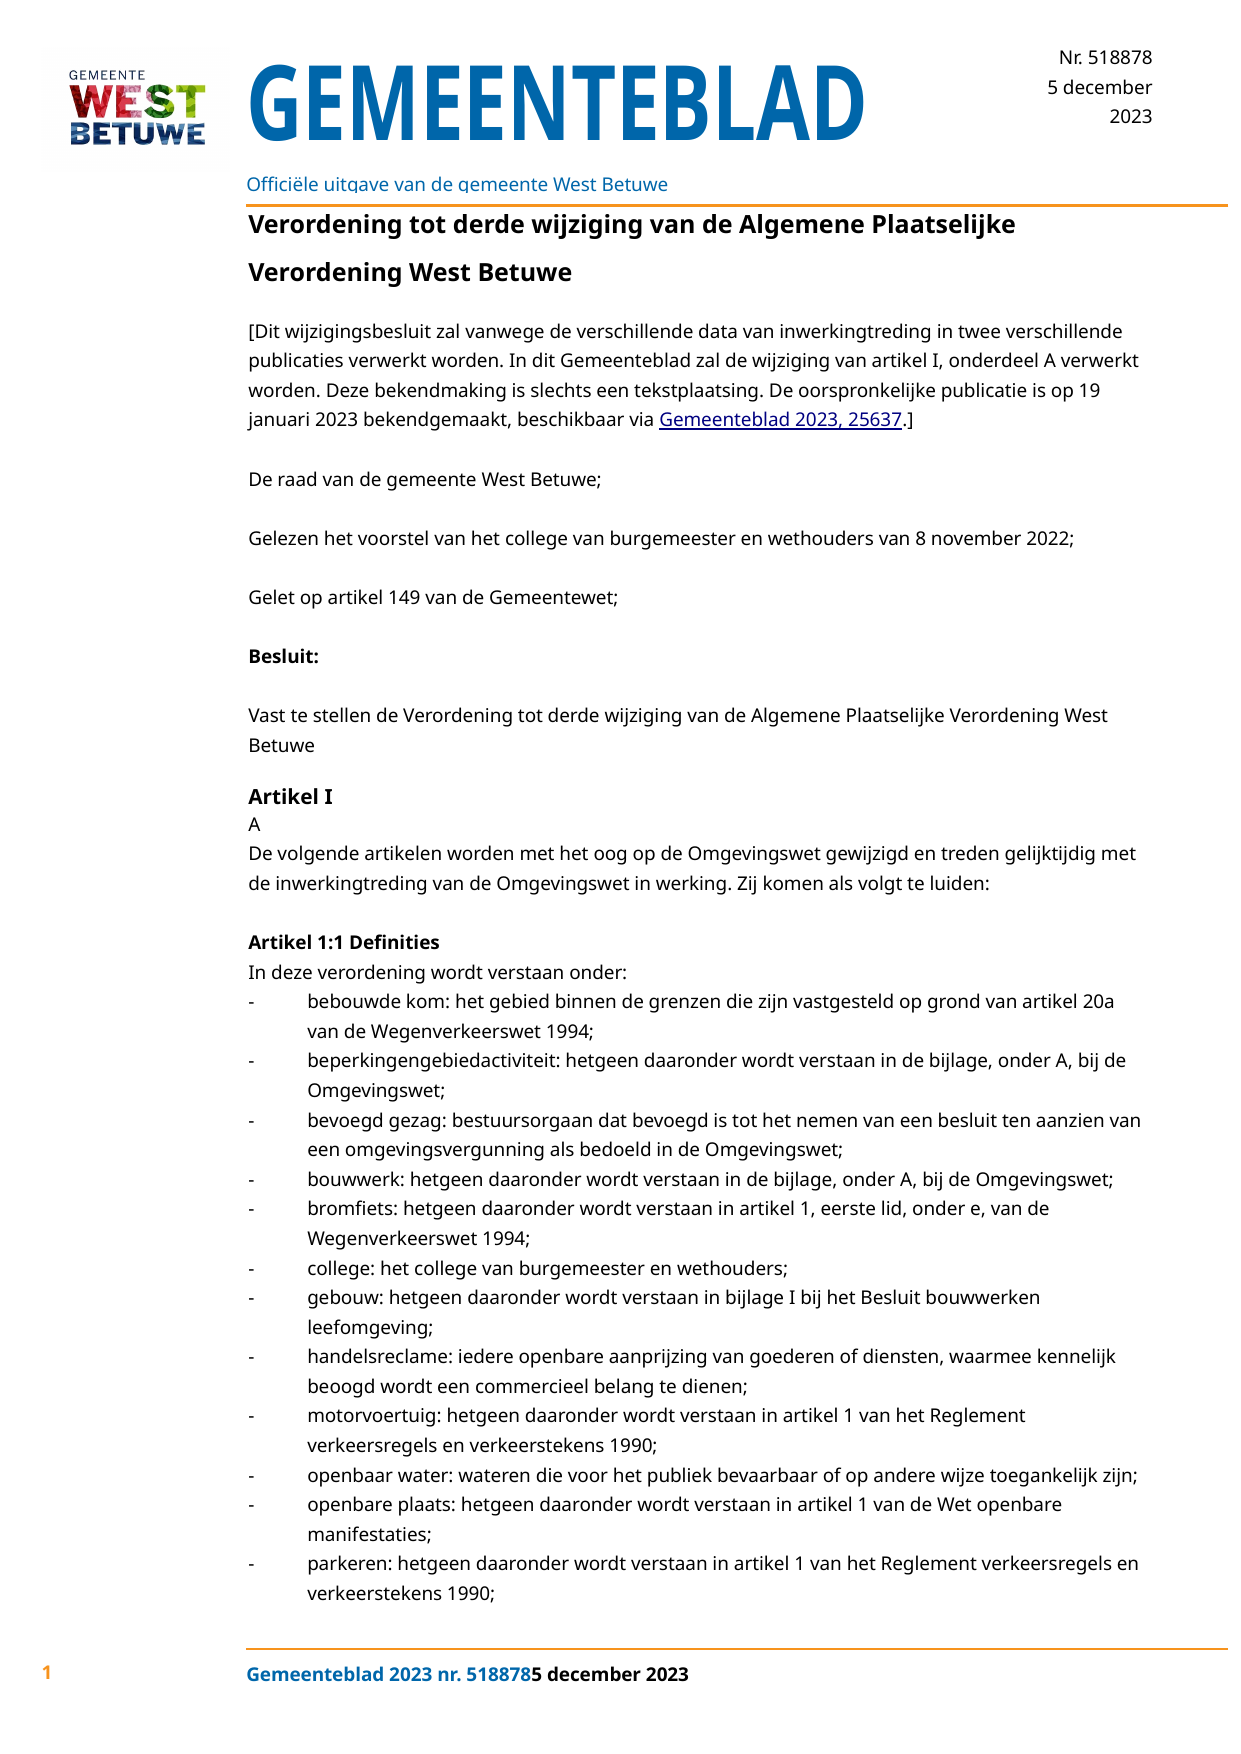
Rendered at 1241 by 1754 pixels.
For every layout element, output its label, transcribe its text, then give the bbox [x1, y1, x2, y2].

list gebouw: hetgeen daaronder wordt verstaan in bijlage I bij het Besluit bouwwerken leefomgeving; [248, 1284, 1152, 1339]
list bebouwde kom: het gebied binnen de grenzen die zijn vastgesteld op grond van artikel 20a van de Wegenverkeerswet 1994; [248, 988, 1152, 1044]
text Vast te stellen de Verordening tot derde wijziging van de Algemene Plaatselijke Verordening West Betuwe [248, 702, 1152, 758]
text A [248, 811, 1152, 837]
list bromfiets: hetgeen daaronder wordt verstaan in artikel 1, eerste lid, onder e, van de Wegenverkeerswet 1994; [248, 1196, 1152, 1251]
list motorvoertuig: hetgeen daaronder wordt verstaan in artikel 1 van het Reglement verkeersregels en verkeerstekens 1990; [248, 1403, 1152, 1458]
text De raad van de gemeente West Betuwe; [248, 466, 1152, 492]
text Gelet op artikel 149 van de Gemeentewet; [248, 584, 1152, 610]
list parkeren: hetgeen daaronder wordt verstaan in artikel 1 van het Reglement verkeersregels en verkeerstekens 1990; [248, 1551, 1152, 1606]
text In deze verordening wordt verstaan onder: [248, 959, 1152, 984]
list handelsreclame: iedere openbare aanprijzing van goederen of diensten, waarmee kennelijk beoogd wordt een commercieel belang te dienen; [248, 1343, 1152, 1399]
text Artikel I [248, 782, 1152, 811]
text Gelezen het voorstel van het college van burgemeester en wethouders van 8 november 2022; [248, 525, 1152, 551]
text De volgende artikelen worden met het oog op de Omgevingswet gewijzigd en treden gelijktijdig met de inwerkingtreding van de Omgevingswet in werking. Zij komen als volgt te luiden: [248, 841, 1152, 896]
list openbare plaats: hetgeen daaronder wordt verstaan in artikel 1 van de Wet openbare manifestaties; [248, 1491, 1152, 1547]
text [Dit wijzigingsbesluit zal vanwege de verschillende data van inwerkingtreding in twee verschillende publicaties verwerkt worden. In dit Gemeenteblad zal de wijziging van artikel I, onderdeel A verwerkt worden. Deze bekendmaking is slechts een tekstplaatsing. De oorspronkelijke publicatie is op 19 januari 2023 bekendgemaakt, beschikbaar via Gemeenteblad 2023, 25637.] [248, 318, 1152, 432]
picture [41, 47, 231, 172]
text Artikel 1:1 Definities [248, 929, 1152, 955]
list bevoegd gezag: bestuursorgaan dat bevoegd is tot het nemen van een besluit ten aanzien van een omgevingsvergunning als bedoeld in de Omgevingswet; [248, 1107, 1152, 1162]
list beperkingengebiedactiviteit: hetgeen daaronder wordt verstaan in de bijlage, onder A, bij de Omgevingswet; [248, 1048, 1152, 1103]
list college: het college van burgemeester en wethouders; [248, 1255, 1152, 1280]
list bouwwerk: hetgeen daaronder wordt verstaan in de bijlage, onder A, bij de Omgevingswet; [248, 1166, 1152, 1192]
text Verordening tot derde wijziging van de Algemene Plaatselijke Verordening West Betuwe [248, 207, 1152, 288]
text Besluit: [248, 643, 1152, 669]
list openbaar water: wateren die voor het publiek bevaarbaar of op andere wijze toegankelijk zijn; [248, 1462, 1152, 1487]
